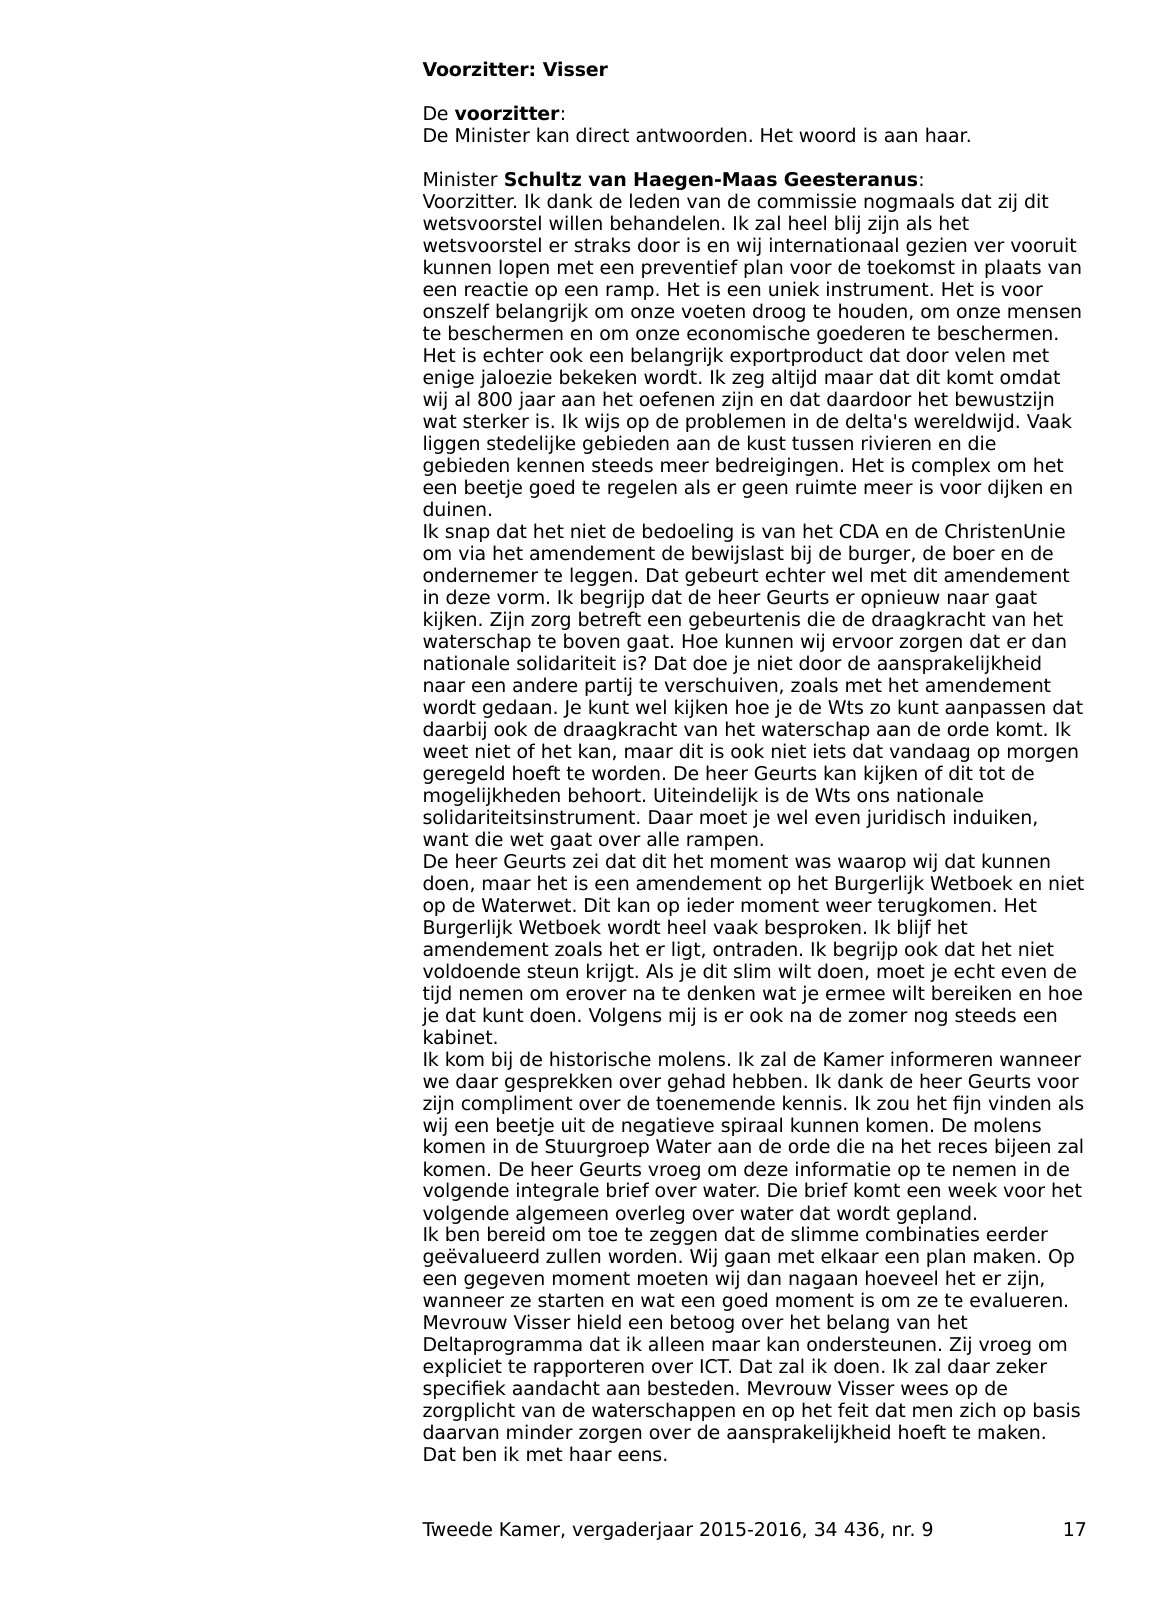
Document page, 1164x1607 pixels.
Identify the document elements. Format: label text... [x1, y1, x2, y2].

text Voorzitter. Ik dank de leden van de commissie nogmaals dat zij dit wetsvoorstel willen behandelen. Ik zal heel blij zijn als het wetsvoorstel er straks door is en wij internationaal gezien ver vooruit kunnen lopen met een preventief plan voor de toekomst in plaats van een reactie op een ramp. Het is een uniek instrument. Het is voor onszelf belangrijk om onze voeten droog te houden, om onze mensen te beschermen en om onze economische goederen te beschermen. Het is echter ook een belangrijk exportproduct dat door velen met enige jaloezie bekeken wordt. Ik zeg altijd maar dat dit komt omdat wij al 800 jaar aan het oefenen zijn en dat daardoor het bewustzijn wat sterker is. Ik wijs op de problemen in de delta's wereldwijd. Vaak liggen stedelijke gebieden aan de kust tussen rivieren en die gebieden kennen steeds meer bedreigingen. Het is complex om het een beetje goed te regelen als er geen ruimte meer is voor dijken en duinen. [422, 191, 1087, 521]
text De Minister kan direct antwoorden. Het woord is aan haar. [422, 125, 1087, 147]
text Ik snap dat het niet de bedoeling is van het CDA en de ChristenUnie om via het amendement de bewijslast bij de burger, de boer en de ondernemer te leggen. Dat gebeurt echter wel met dit amendement in deze vorm. Ik begrijp dat de heer Geurts er opnieuw naar gaat kijken. Zijn zorg betreft een gebeurtenis die de draagkracht van het waterschap te boven gaat. Hoe kunnen wij ervoor zorgen dat er dan nationale solidariteit is? Dat doe je niet door de aansprakelijkheid naar een andere partij te verschuiven, zoals met het amendement wordt gedaan. Je kunt wel kijken hoe je de Wts zo kunt aanpassen dat daarbij ook de draagkracht van het waterschap aan de orde komt. Ik weet niet of het kan, maar dit is ook niet iets dat vandaag op morgen geregeld hoeft te worden. De heer Geurts kan kijken of dit tot de mogelijkheden behoort. Uiteindelijk is de Wts ons nationale solidariteitsinstrument. Daar moet je wel even juridisch induiken, want die wet gaat over alle rampen. [422, 521, 1087, 851]
text De voorzitter: [422, 103, 1087, 125]
text De heer Geurts zei dat dit het moment was waarop wij dat kunnen doen, maar het is een amendement op het Burgerlijk Wetboek en niet op de Waterwet. Dit kan op ieder moment weer terugkomen. Het Burgerlijk Wetboek wordt heel vaak besproken. Ik blijf het amendement zoals het er ligt, ontraden. Ik begrijp ook dat het niet voldoende steun krijgt. Als je dit slim wilt doen, moet je echt even de tijd nemen om erover na te denken wat je ermee wilt bereiken en hoe je dat kunt doen. Volgens mij is er ook na de zomer nog steeds een kabinet. [422, 851, 1087, 1048]
text Ik kom bij de historische molens. Ik zal de Kamer informeren wanneer we daar gesprekken over gehad hebben. Ik dank de heer Geurts voor zijn compliment over de toenemende kennis. Ik zou het fijn vinden als wij een beetje uit de negatieve spiraal kunnen komen. De molens komen in de Stuurgroep Water aan de orde die na het reces bijeen zal komen. De heer Geurts vroeg om deze informatie op te nemen in de volgende integrale brief over water. Die brief komt een week voor het volgende algemeen overleg over water dat wordt gepland. [422, 1048, 1087, 1224]
text Ik ben bereid om toe te zeggen dat de slimme combinaties eerder geëvalueerd zullen worden. Wij gaan met elkaar een plan maken. Op een gegeven moment moeten wij dan nagaan hoeveel het er zijn, wanneer ze starten en wat een goed moment is om ze te evalueren. [422, 1224, 1087, 1312]
text Mevrouw Visser hield een betoog over het belang van het Deltaprogramma dat ik alleen maar kan ondersteunen. Zij vroeg om expliciet te rapporteren over ICT. Dat zal ik doen. Ik zal daar zeker specifiek aandacht aan besteden. Mevrouw Visser wees op de zorgplicht van de waterschappen en op het feit dat men zich op basis daarvan minder zorgen over de aansprakelijkheid hoeft te maken. Dat ben ik met haar eens. [422, 1312, 1087, 1466]
text Minister Schultz van Haegen-Maas Geesteranus: [422, 169, 1087, 191]
subtitle Voorzitter: Visser [422, 59, 1087, 81]
